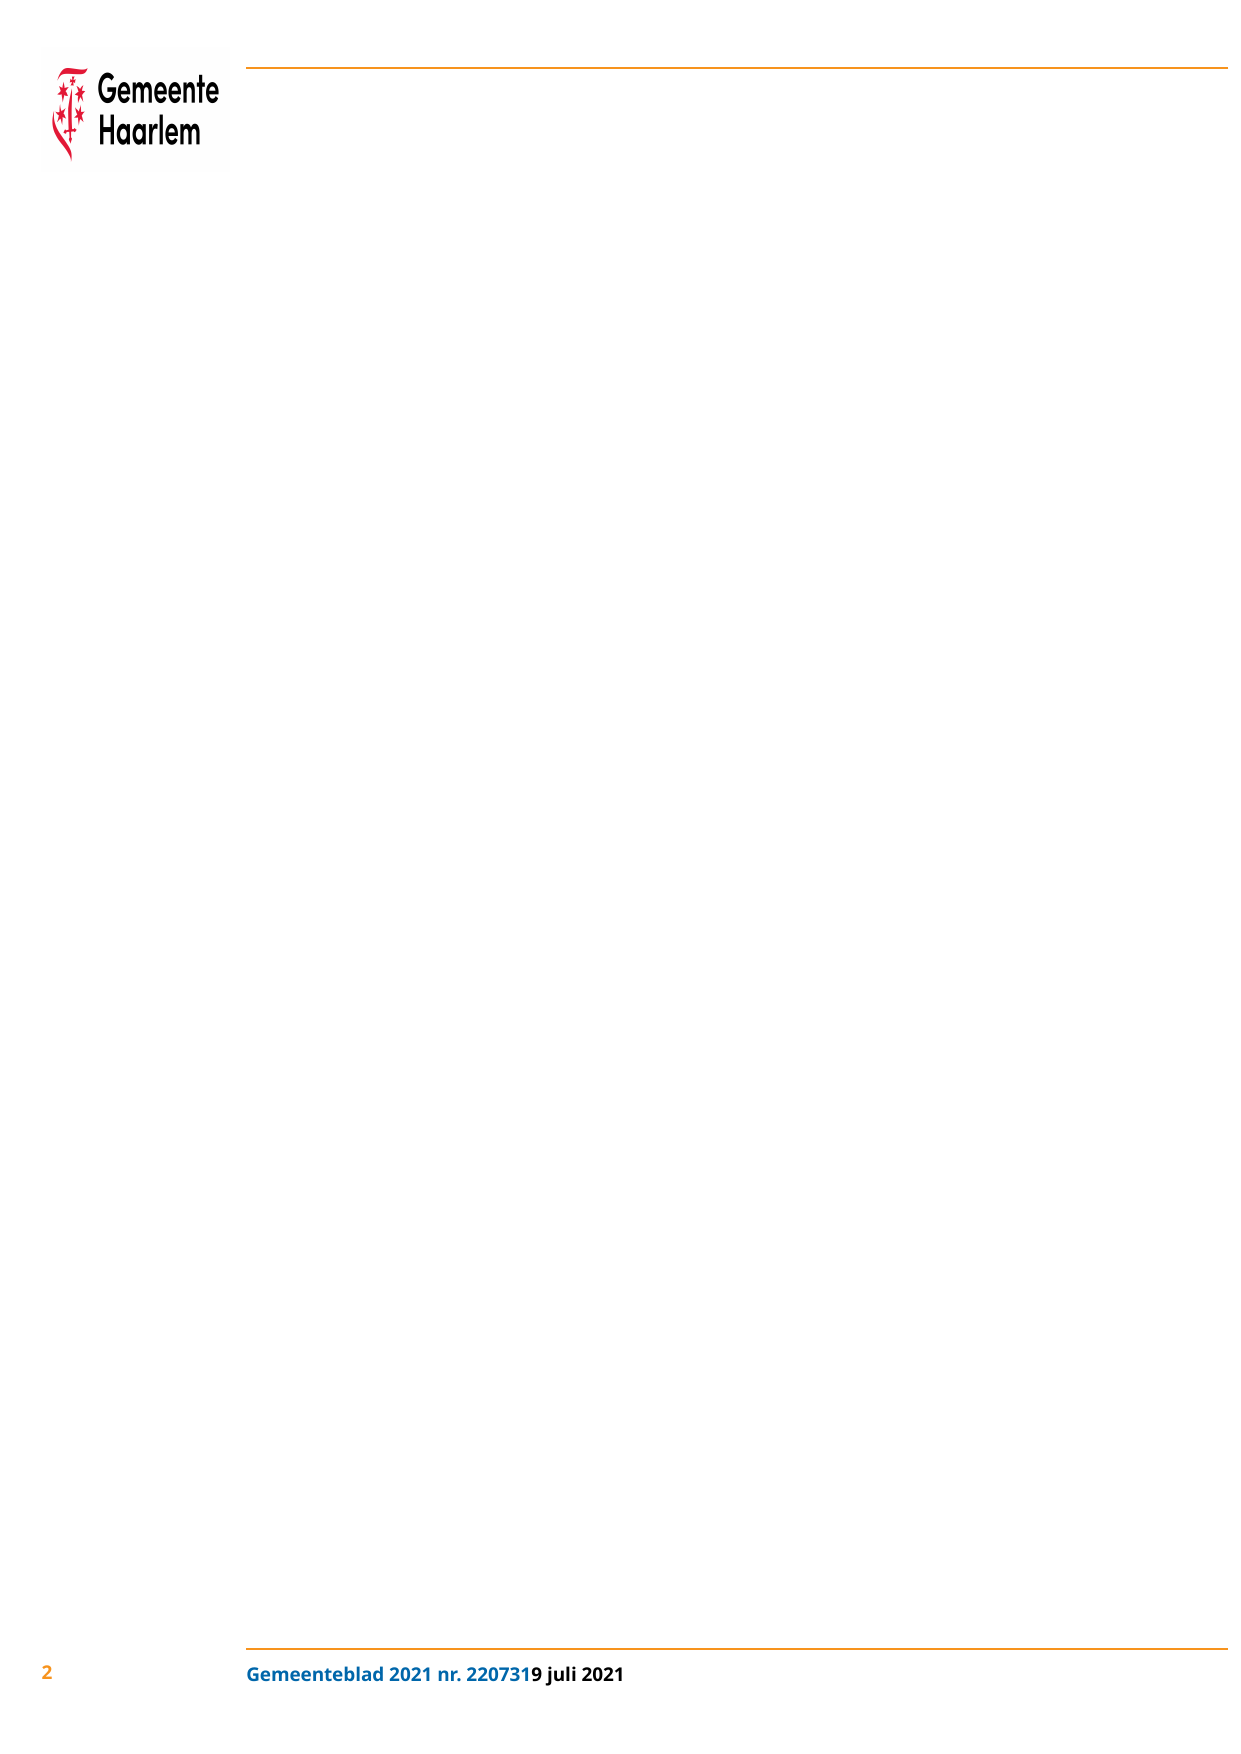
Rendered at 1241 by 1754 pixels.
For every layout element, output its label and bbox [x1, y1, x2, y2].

picture [41, 47, 231, 172]
